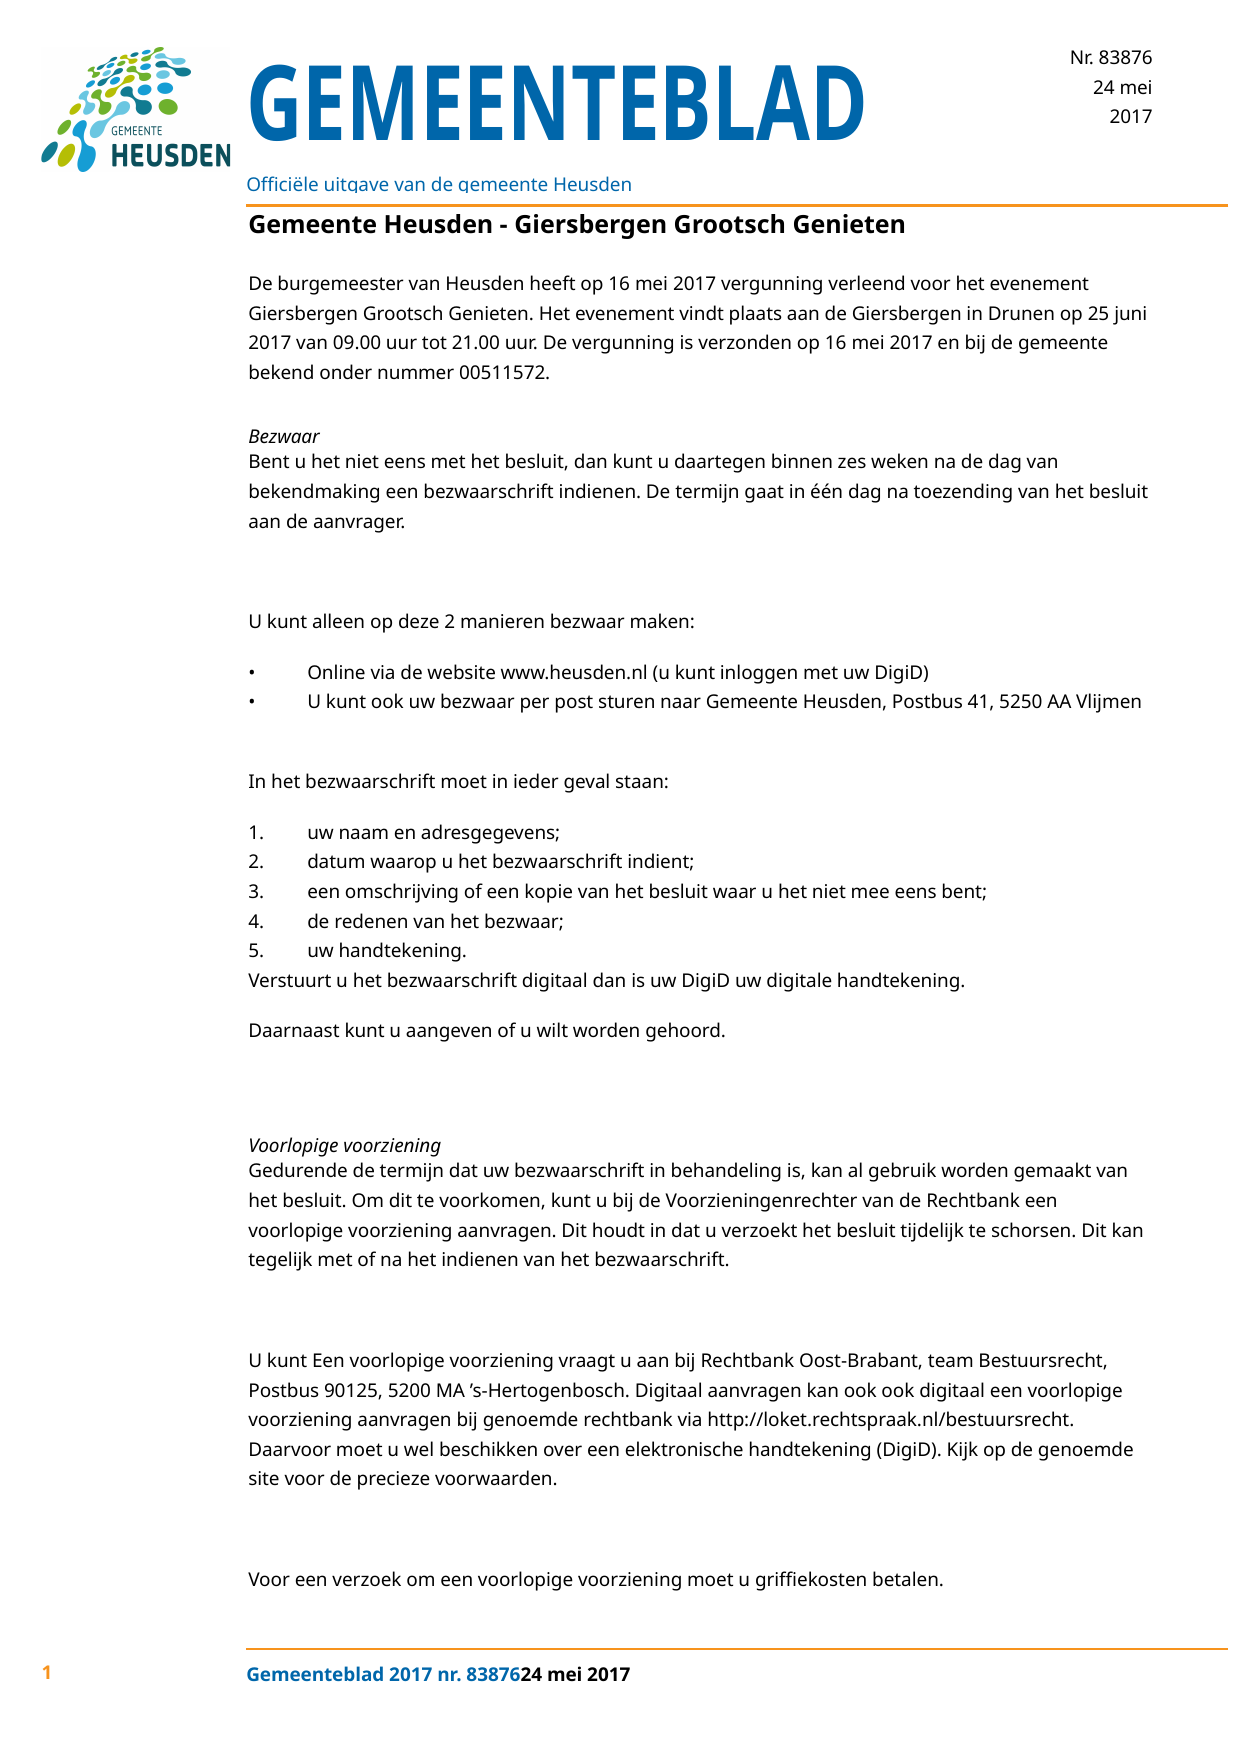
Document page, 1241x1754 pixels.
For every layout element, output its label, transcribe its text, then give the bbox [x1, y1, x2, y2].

list uw naam en adresgegevens; [248, 819, 1152, 845]
text U kunt Een voorlopige voorziening vraagt u aan bij Rechtbank Oost-Brabant, team Bestuursrecht, Postbus 90125, 5200 MA ’s-Hertogenbosch. Digitaal aanvragen kan ook ook digitaal een voorlopige voorziening aanvragen bij genoemde rechtbank via http://loket.rechtspraak.nl/bestuursrecht. Daarvoor moet u wel beschikken over een elektronische handtekening (DigiD). Kijk op de genoemde site voor de precieze voorwaarden. [248, 1347, 1152, 1491]
text Gedurende de termijn dat uw bezwaarschrift in behandeling is, kan al gebruik worden gemaakt van het besluit. Om dit te voorkomen, kunt u bij de Voorzieningenrechter van de Rechtbank een voorlopige voorziening aanvragen. Dit houdt in dat u verzoekt het besluit tijdelijk te schorsen. Dit kan tegelijk met of na het indienen van het bezwaarschrift. [248, 1158, 1152, 1272]
text Verstuurt u het bezwaarschrift digitaal dan is uw DigiD uw digitale handtekening. [248, 967, 1152, 993]
text In het bezwaarschrift moet in ieder geval staan: [248, 769, 1152, 794]
picture [41, 47, 231, 172]
text Voorlopige voorziening [248, 1132, 1152, 1158]
text De burgemeester van Heusden heeft op 16 mei 2017 vergunning verleend voor het evenement Giersbergen Grootsch Genieten. Het evenement vindt plaats aan de Giersbergen in Drunen op 25 juni 2017 van 09.00 uur tot 21.00 uur. De vergunning is verzonden op 16 mei 2017 en bij de gemeente bekend onder nummer 00511572. [248, 270, 1152, 385]
list datum waarop u het bezwaarschrift indient; [248, 849, 1152, 874]
text Daarnaast kunt u aangeven of u wilt worden gehoord. [248, 1017, 1152, 1043]
list de redenen van het bezwaar; [248, 908, 1152, 934]
list U kunt ook uw bezwaar per post sturen naar Gemeente Heusden, Postbus 41, 5250 AA Vlijmen [248, 689, 1152, 714]
text Bent u het niet eens met het besluit, dan kunt u daartegen binnen zes weken na de dag van bekendmaking een bezwaarschrift indienen. De termijn gaat in één dag na toezending van het besluit aan de aanvrager. [248, 449, 1152, 534]
list Online via de website www.heusden.nl (u kunt inloggen met uw DigiD) [248, 659, 1152, 685]
text Voor een verzoek om een voorlopige voorziening moet u griffiekosten betalen. [248, 1566, 1152, 1592]
text Bezwaar [248, 423, 1152, 449]
text U kunt alleen op deze 2 manieren bezwaar maken: [248, 609, 1152, 634]
list een omschrijving of een kopie van het besluit waar u het niet mee eens bent; [248, 878, 1152, 904]
text Gemeente Heusden - Giersbergen Grootsch Genieten [248, 207, 1152, 241]
list uw handtekening. [248, 937, 1152, 963]
